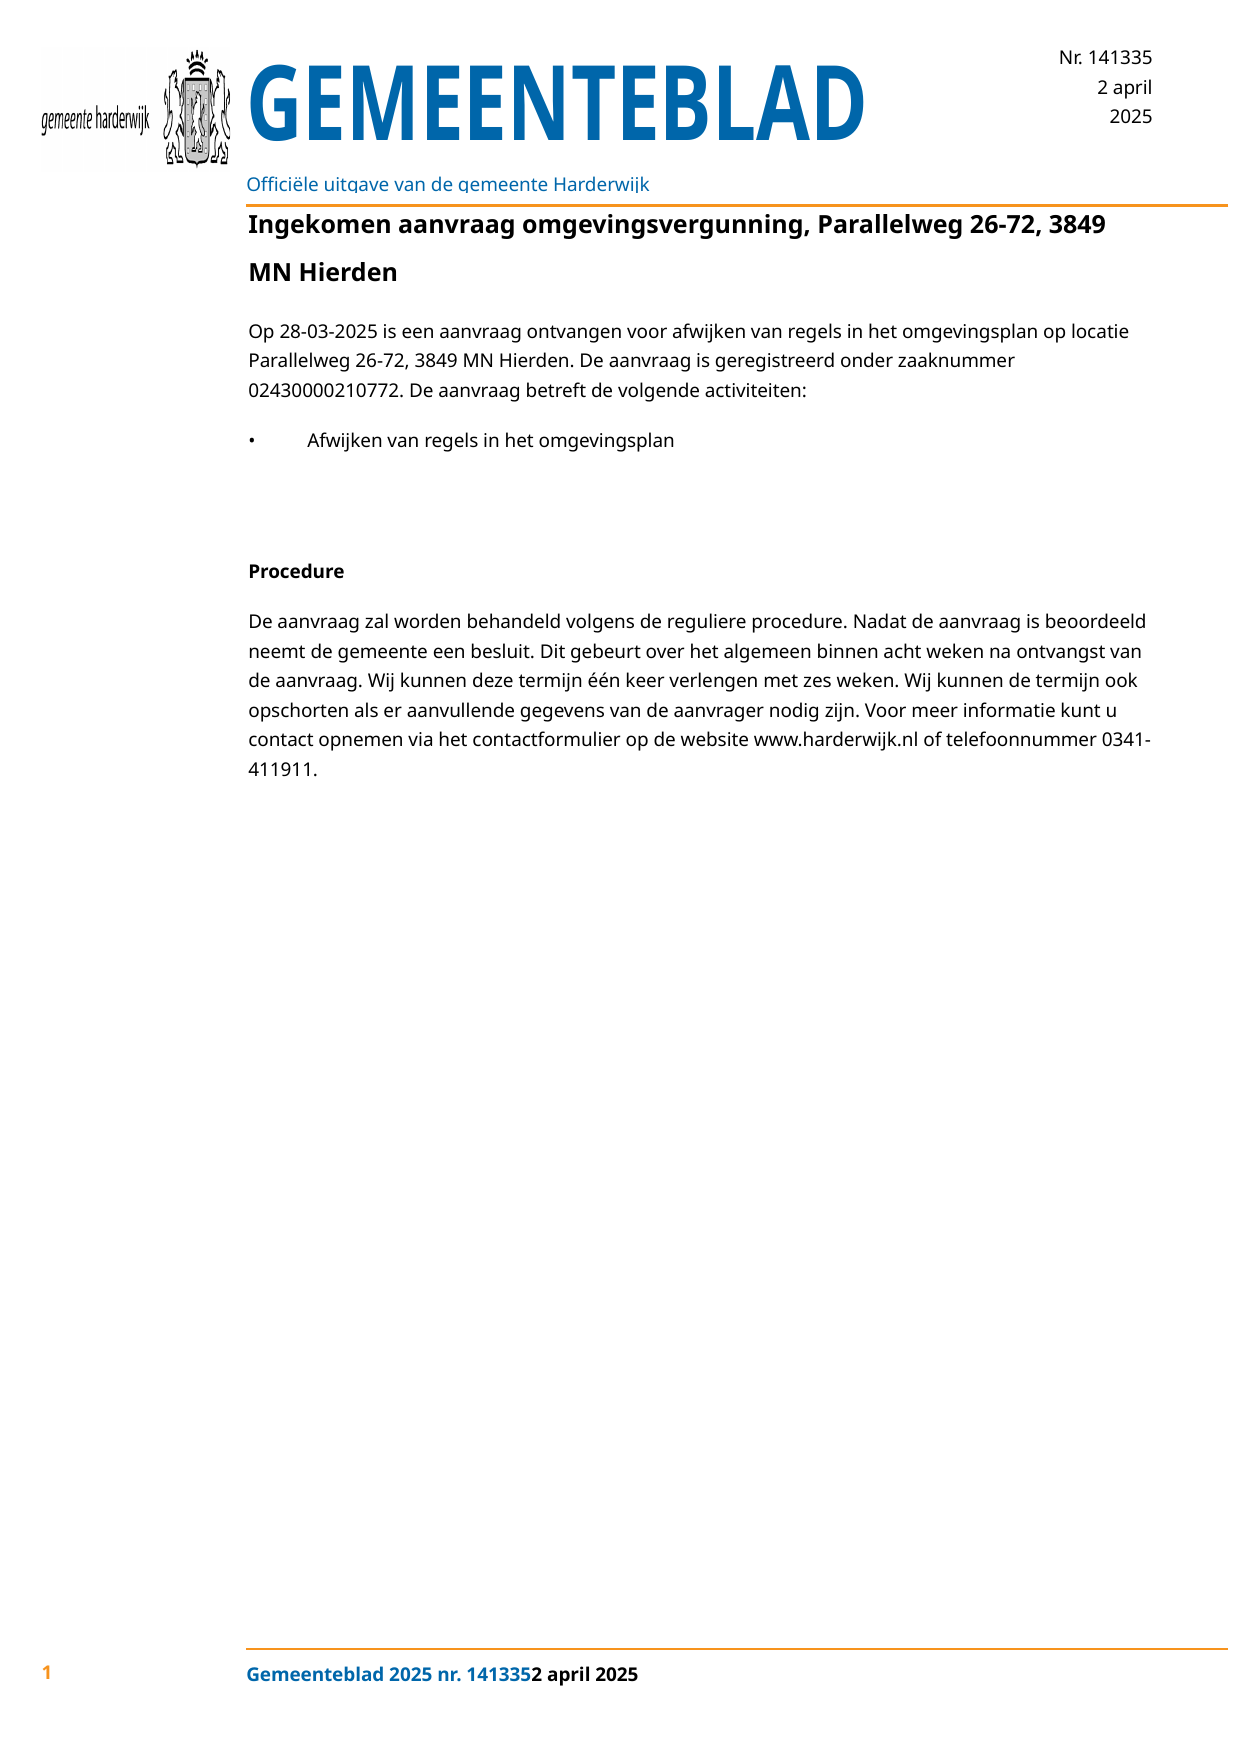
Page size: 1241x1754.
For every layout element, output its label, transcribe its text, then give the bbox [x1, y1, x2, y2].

list Afwijken van regels in het omgevingsplan [248, 427, 1152, 453]
text Op 28-03-2025 is een aanvraag ontvangen voor afwijken van regels in het omgevingsplan op locatie Parallelweg 26-72, 3849 MN Hierden. De aanvraag is geregistreerd onder zaaknummer 02430000210772. De aanvraag betreft de volgende activiteiten: [248, 318, 1152, 403]
picture [41, 47, 231, 172]
text Ingekomen aanvraag omgevingsvergunning, Parallelweg 26-72, 3849 MN Hierden [248, 207, 1152, 288]
text De aanvraag zal worden behandeld volgens de reguliere procedure. Nadat de aanvraag is beoordeeld neemt de gemeente een besluit. Dit gebeurt over het algemeen binnen acht weken na ontvangst van de aanvraag. Wij kunnen deze termijn één keer verlengen met zes weken. Wij kunnen de termijn ook opschorten als er aanvullende gegevens van de aanvrager nodig zijn. Voor meer informatie kunt u contact opnemen via het contactformulier op de website www.harderwijk.nl of telefoonnummer 0341-411911. [248, 608, 1152, 782]
text Procedure [248, 558, 1152, 584]
